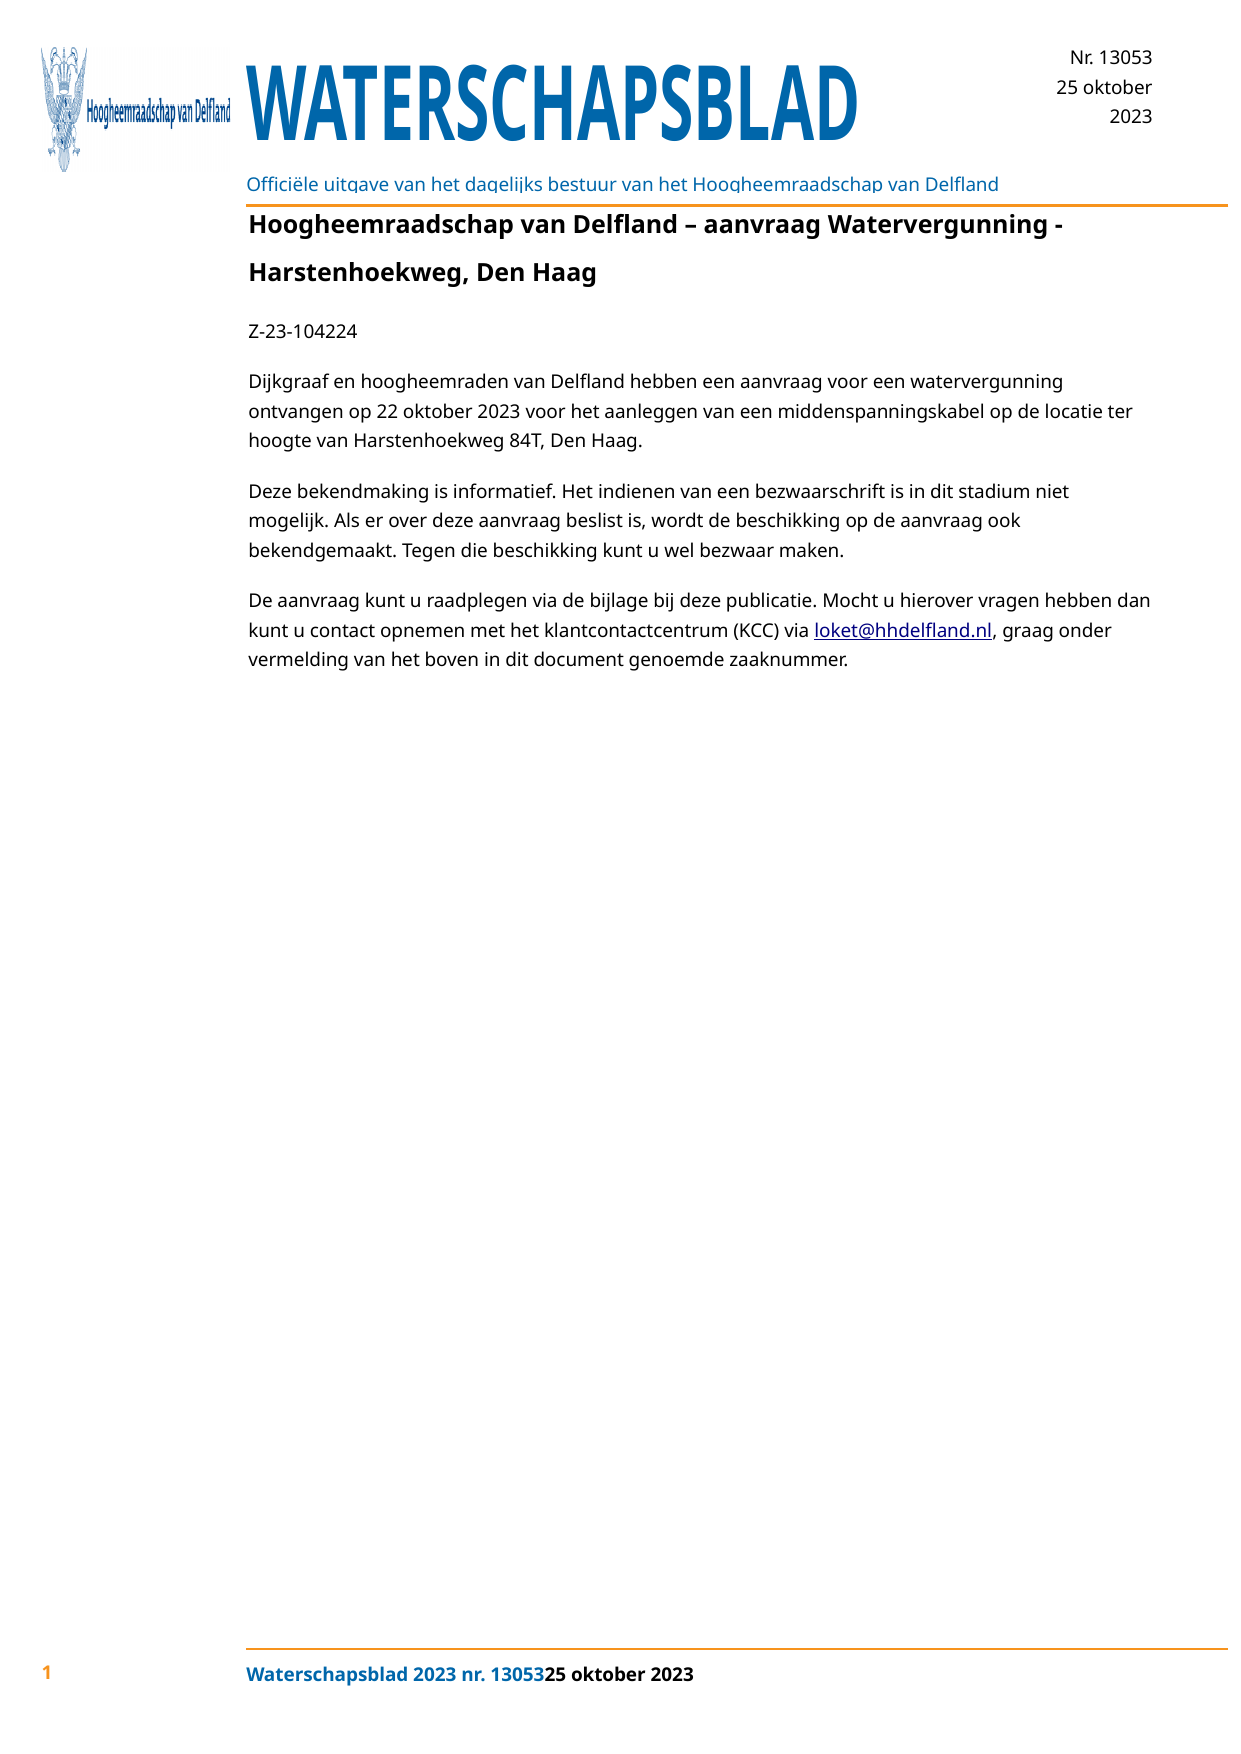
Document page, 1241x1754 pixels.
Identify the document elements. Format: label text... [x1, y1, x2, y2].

text De aanvraag kunt u raadplegen via de bijlage bij deze publicatie. Mocht u hierover vragen hebben dan kunt u contact opnemen met het klantcontactcentrum (KCC) via loket@hhdelfland.nl, graag onder vermelding van het boven in dit document genoemde zaaknummer. [248, 587, 1152, 672]
text Dijkgraaf en hoogheemraden van Delfland hebben een aanvraag voor een watervergunning ontvangen op 22 oktober 2023 voor het aanleggen van een middenspanningskabel op de locatie ter hoogte van Harstenhoekweg 84T, Den Haag. [248, 368, 1152, 453]
text Z-23-104224 [248, 318, 1152, 344]
text Hoogheemraadschap van Delfland – aanvraag Watervergunning - Harstenhoekweg, Den Haag [248, 207, 1152, 288]
picture [41, 47, 231, 172]
text Deze bekendmaking is informatief. Het indienen van een bezwaarschrift is in dit stadium niet mogelijk. Als er over deze aanvraag beslist is, wordt de beschikking op de aanvraag ook bekendgemaakt. Tegen die beschikking kunt u wel bezwaar maken. [248, 478, 1152, 563]
